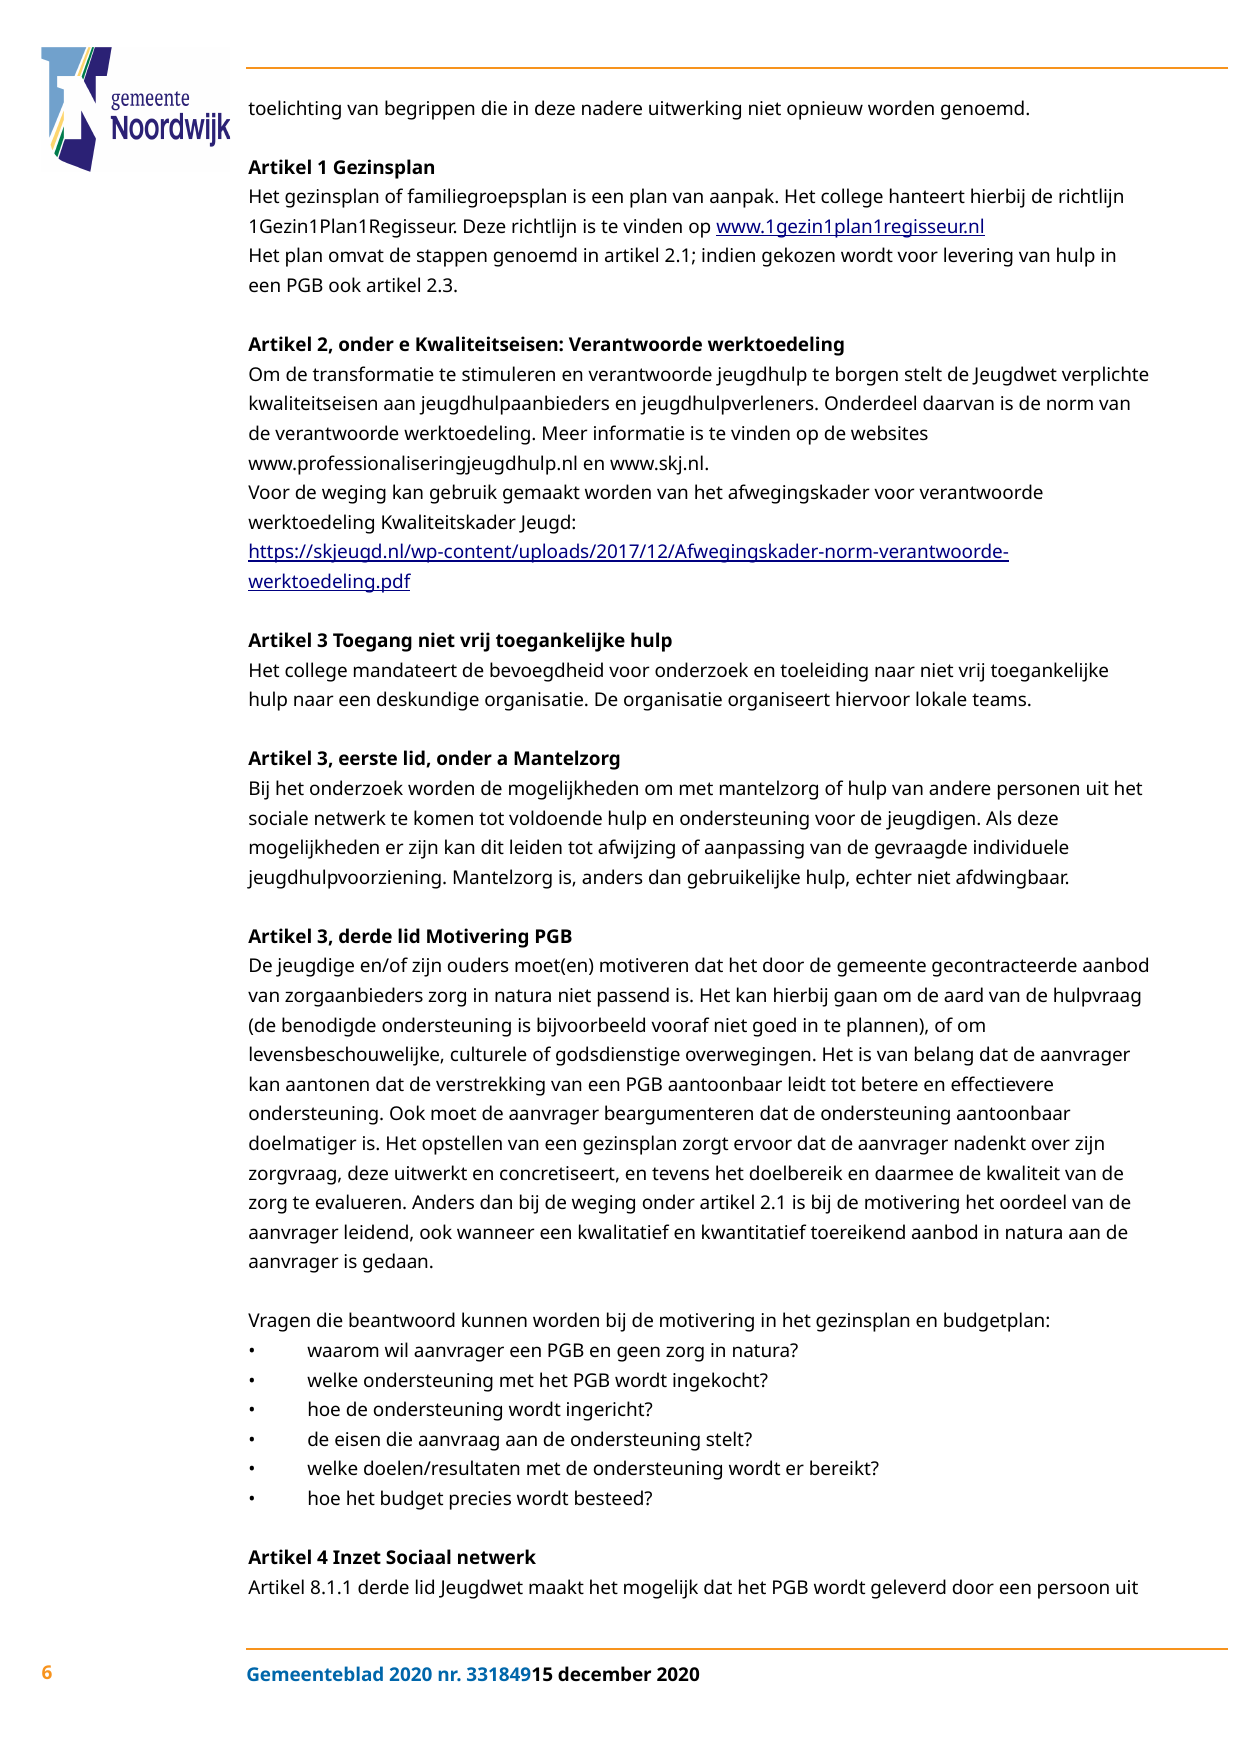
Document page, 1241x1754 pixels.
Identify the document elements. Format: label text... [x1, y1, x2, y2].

text Artikel 2, onder e Kwaliteitseisen: Verantwoorde werktoedeling [248, 331, 1152, 357]
text Artikel 3, eerste lid, onder a Mantelzorg [248, 746, 1152, 771]
picture [41, 47, 231, 172]
list hoe de ondersteuning wordt ingericht? [248, 1396, 1152, 1422]
text Artikel 8.1.1 derde lid Jeugdwet maakt het mogelijk dat het PGB wordt geleverd door een persoon uit [248, 1574, 1152, 1600]
text Artikel 1 Gezinsplan [248, 154, 1152, 180]
text Voor de weging kan gebruik gemaakt worden van het afwegingskader voor verantwoorde werktoedeling Kwaliteitskader Jeugd: https://skjeugd.nl/wp-content/uploads/2017/12/Afwegingskader-norm-verantwoorde-werktoedeling.pdf [248, 479, 1152, 594]
list welke doelen/resultaten met de ondersteuning wordt er bereikt? [248, 1456, 1152, 1481]
text Bij het onderzoek worden de mogelijkheden om met mantelzorg of hulp van andere personen uit het sociale netwerk te komen tot voldoende hulp en ondersteuning voor de jeugdigen. Als deze mogelijkheden er zijn kan dit leiden tot afwijzing of aanpassing van de gevraagde individuele jeugdhulpvoorziening. Mantelzorg is, anders dan gebruikelijke hulp, echter niet afdwingbaar. [248, 775, 1152, 890]
list welke ondersteuning met het PGB wordt ingekocht? [248, 1367, 1152, 1393]
list hoe het budget precies wordt besteed? [248, 1485, 1152, 1511]
text Het plan omvat de stappen genoemd in artikel 2.1; indien gekozen wordt voor levering van hulp in een PGB ook artikel 2.3. [248, 243, 1152, 298]
text toelichting van begrippen die in deze nadere uitwerking niet opnieuw worden genoemd. [248, 95, 1152, 121]
list waarom wil aanvrager een PGB en geen zorg in natura? [248, 1337, 1152, 1363]
text Het gezinsplan of familiegroepsplan is een plan van aanpak. Het college hanteert hierbij de richtlijn 1Gezin1Plan1Regisseur. Deze richtlijn is te vinden op www.1gezin1plan1regisseur.nl [248, 183, 1152, 239]
list de eisen die aanvraag aan de ondersteuning stelt? [248, 1426, 1152, 1452]
text De jeugdige en/of zijn ouders moet(en) motiveren dat het door de gemeente gecontracteerde aanbod van zorgaanbieders zorg in natura niet passend is. Het kan hierbij gaan om de aard van de hulpvraag (de benodigde ondersteuning is bijvoorbeeld vooraf niet goed in te plannen), of om levensbeschouwelijke, culturele of godsdienstige overwegingen. Het is van belang dat de aanvrager kan aantonen dat de verstrekking van een PGB aantoonbaar leidt tot betere en effectievere ondersteuning. Ook moet de aanvrager beargumenteren dat de ondersteuning aantoonbaar doelmatiger is. Het opstellen van een gezinsplan zorgt ervoor dat de aanvrager nadenkt over zijn zorgvraag, deze uitwerkt en concretiseert, en tevens het doelbereik en daarmee de kwaliteit van de zorg te evalueren. Anders dan bij de weging onder artikel 2.1 is bij de motivering het oordeel van de aanvrager leidend, ook wanneer een kwalitatief en kwantitatief toereikend aanbod in natura aan de aanvrager is gedaan. [248, 953, 1152, 1274]
text Artikel 3 Toegang niet vrij toegankelijke hulp [248, 627, 1152, 653]
text Artikel 4 Inzet Sociaal netwerk [248, 1544, 1152, 1570]
text Artikel 3, derde lid Motivering PGB [248, 923, 1152, 949]
text Om de transformatie te stimuleren en verantwoorde jeugdhulp te borgen stelt de Jeugdwet verplichte kwaliteitseisen aan jeugdhulpaanbieders en jeugdhulpverleners. Onderdeel daarvan is de norm van de verantwoorde werktoedeling. Meer informatie is te vinden op de websites www.professionaliseringjeugdhulp.nl en www.skj.nl. [248, 361, 1152, 476]
text Vragen die beantwoord kunnen worden bij de motivering in het gezinsplan en budgetplan: [248, 1308, 1152, 1333]
text Het college mandateert de bevoegdheid voor onderzoek en toeleiding naar niet vrij toegankelijke hulp naar een deskundige organisatie. De organisatie organiseert hiervoor lokale teams. [248, 657, 1152, 712]
